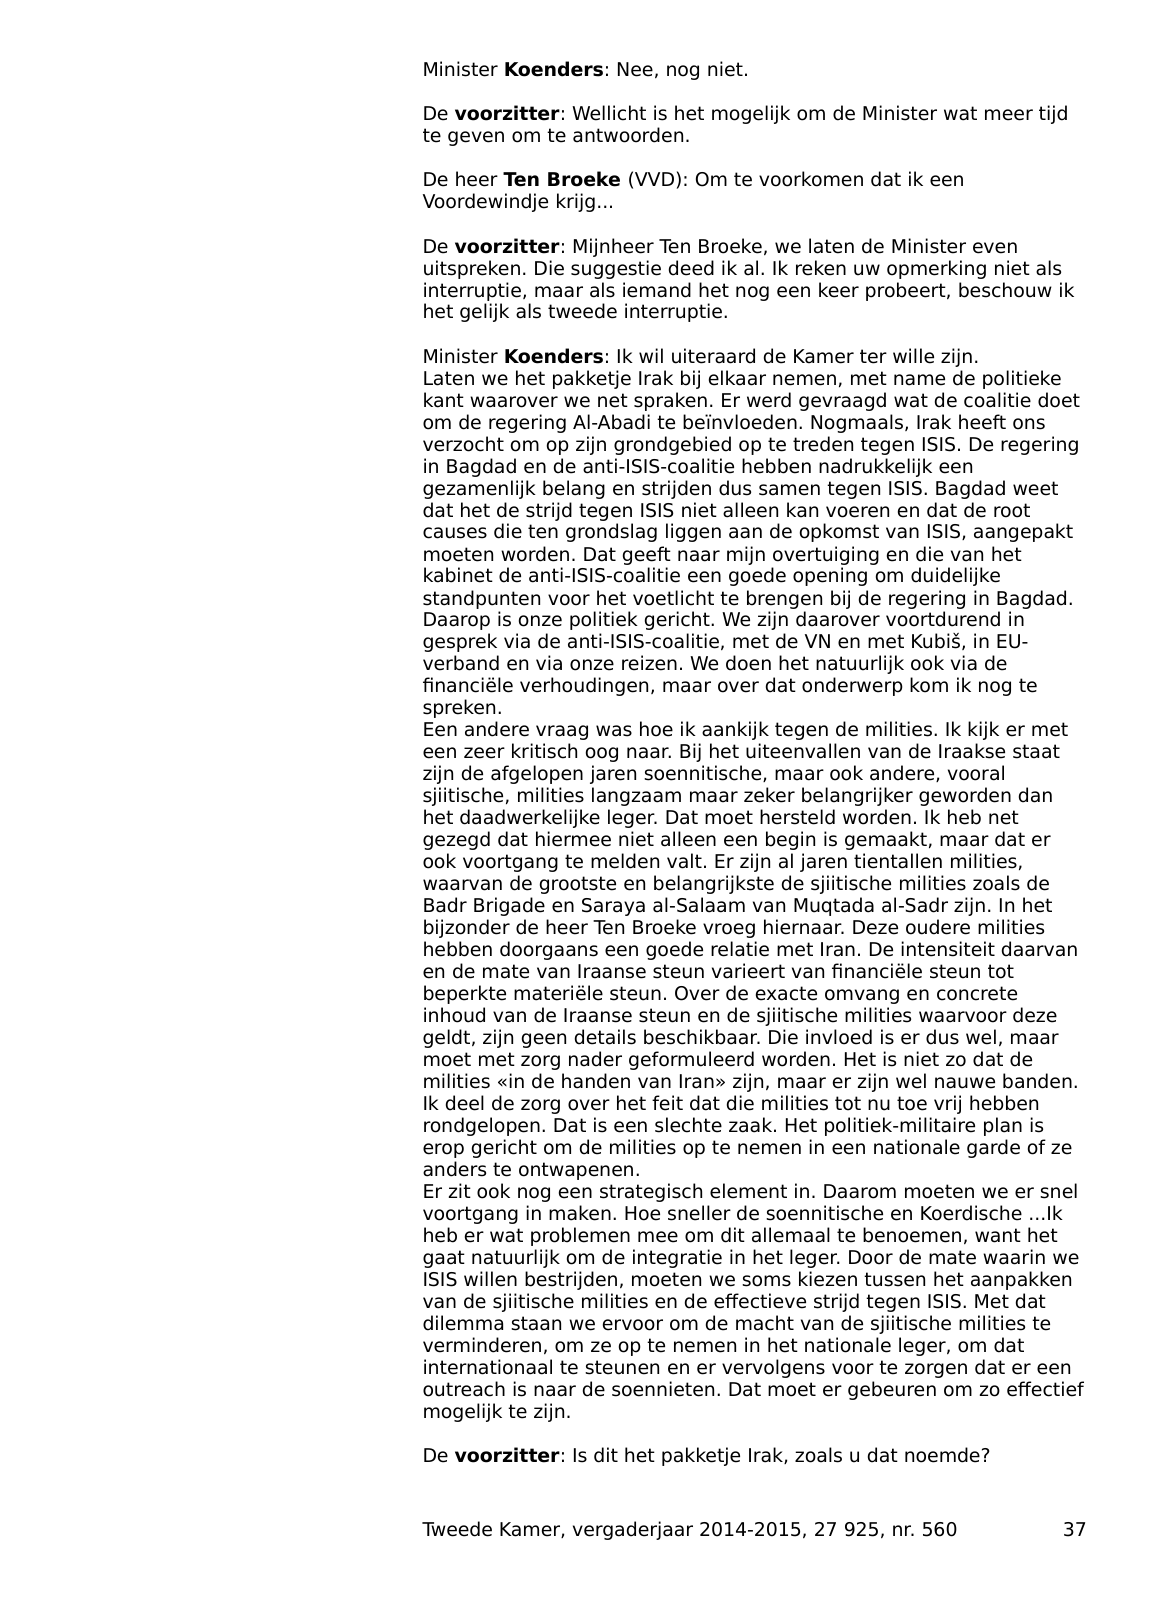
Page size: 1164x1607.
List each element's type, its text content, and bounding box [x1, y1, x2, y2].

text Er zit ook nog een strategisch element in. Daarom moeten we er snel voortgang in maken. Hoe sneller de soennitische en Koerdische ...Ik heb er wat problemen mee om dit allemaal te benoemen, want het gaat natuurlijk om de integratie in het leger. Door de mate waarin we ISIS willen bestrijden, moeten we soms kiezen tussen het aanpakken van de sjiitische milities en de effectieve strijd tegen ISIS. Met dat dilemma staan we ervoor om de macht van de sjiitische milities te verminderen, om ze op te nemen in het nationale leger, om dat internationaal te steunen en er vervolgens voor te zorgen dat er een outreach is naar de soennieten. Dat moet er gebeuren om zo effectief mogelijk te zijn. [422, 1181, 1087, 1423]
text De heer Ten Broeke (VVD): Om te voorkomen dat ik een Voordewindje krijg... [422, 169, 1087, 213]
text De voorzitter: Wellicht is het mogelijk om de Minister wat meer tijd te geven om te antwoorden. [422, 103, 1087, 147]
text De voorzitter: Mijnheer Ten Broeke, we laten de Minister even uitspreken. Die suggestie deed ik al. Ik reken uw opmerking niet als interruptie, maar als iemand het nog een keer probeert, beschouw ik het gelijk als tweede interruptie. [422, 236, 1087, 323]
text Laten we het pakketje Irak bij elkaar nemen, met name de politieke kant waarover we net spraken. Er werd gevraagd wat de coalitie doet om de regering Al-Abadi te beïnvloeden. Nogmaals, Irak heeft ons verzocht om op zijn grondgebied op te treden tegen ISIS. De regering in Bagdad en de anti-ISIS-coalitie hebben nadrukkelijk een gezamenlijk belang en strijden dus samen tegen ISIS. Bagdad weet dat het de strijd tegen ISIS niet alleen kan voeren en dat de root causes die ten grondslag liggen aan de opkomst van ISIS, aangepakt moeten worden. Dat geeft naar mijn overtuiging en die van het kabinet de anti-ISIS-coalitie een goede opening om duidelijke standpunten voor het voetlicht te brengen bij de regering in Bagdad. Daarop is onze politiek gericht. We zijn daarover voortdurend in gesprek via de anti-ISIS-coalitie, met de VN en met Kubiš, in EU-verband en via onze reizen. We doen het natuurlijk ook via de financiële verhoudingen, maar over dat onderwerp kom ik nog te spreken. [422, 368, 1087, 719]
text De voorzitter: Is dit het pakketje Irak, zoals u dat noemde? [422, 1445, 1087, 1467]
text Minister Koenders: Ik wil uiteraard de Kamer ter wille zijn. [422, 346, 1087, 368]
text Minister Koenders: Nee, nog niet. [422, 59, 1087, 81]
text Een andere vraag was hoe ik aankijk tegen de milities. Ik kijk er met een zeer kritisch oog naar. Bij het uiteenvallen van de Iraakse staat zijn de afgelopen jaren soennitische, maar ook andere, vooral sjiitische, milities langzaam maar zeker belangrijker geworden dan het daadwerkelijke leger. Dat moet hersteld worden. Ik heb net gezegd dat hiermee niet alleen een begin is gemaakt, maar dat er ook voortgang te melden valt. Er zijn al jaren tientallen milities, waarvan de grootste en belangrijkste de sjiitische milities zoals de Badr Brigade en Saraya al-Salaam van Muqtada al-Sadr zijn. In het bijzonder de heer Ten Broeke vroeg hiernaar. Deze oudere milities hebben doorgaans een goede relatie met Iran. De intensiteit daarvan en de mate van Iraanse steun varieert van financiële steun tot beperkte materiële steun. Over de exacte omvang en concrete inhoud van de Iraanse steun en de sjiitische milities waarvoor deze geldt, zijn geen details beschikbaar. Die invloed is er dus wel, maar moet met zorg nader geformuleerd worden. Het is niet zo dat de milities «in de handen van Iran» zijn, maar er zijn wel nauwe banden. Ik deel de zorg over het feit dat die milities tot nu toe vrij hebben rondgelopen. Dat is een slechte zaak. Het politiek-militaire plan is erop gericht om de milities op te nemen in een nationale garde of ze anders te ontwapenen. [422, 719, 1087, 1181]
